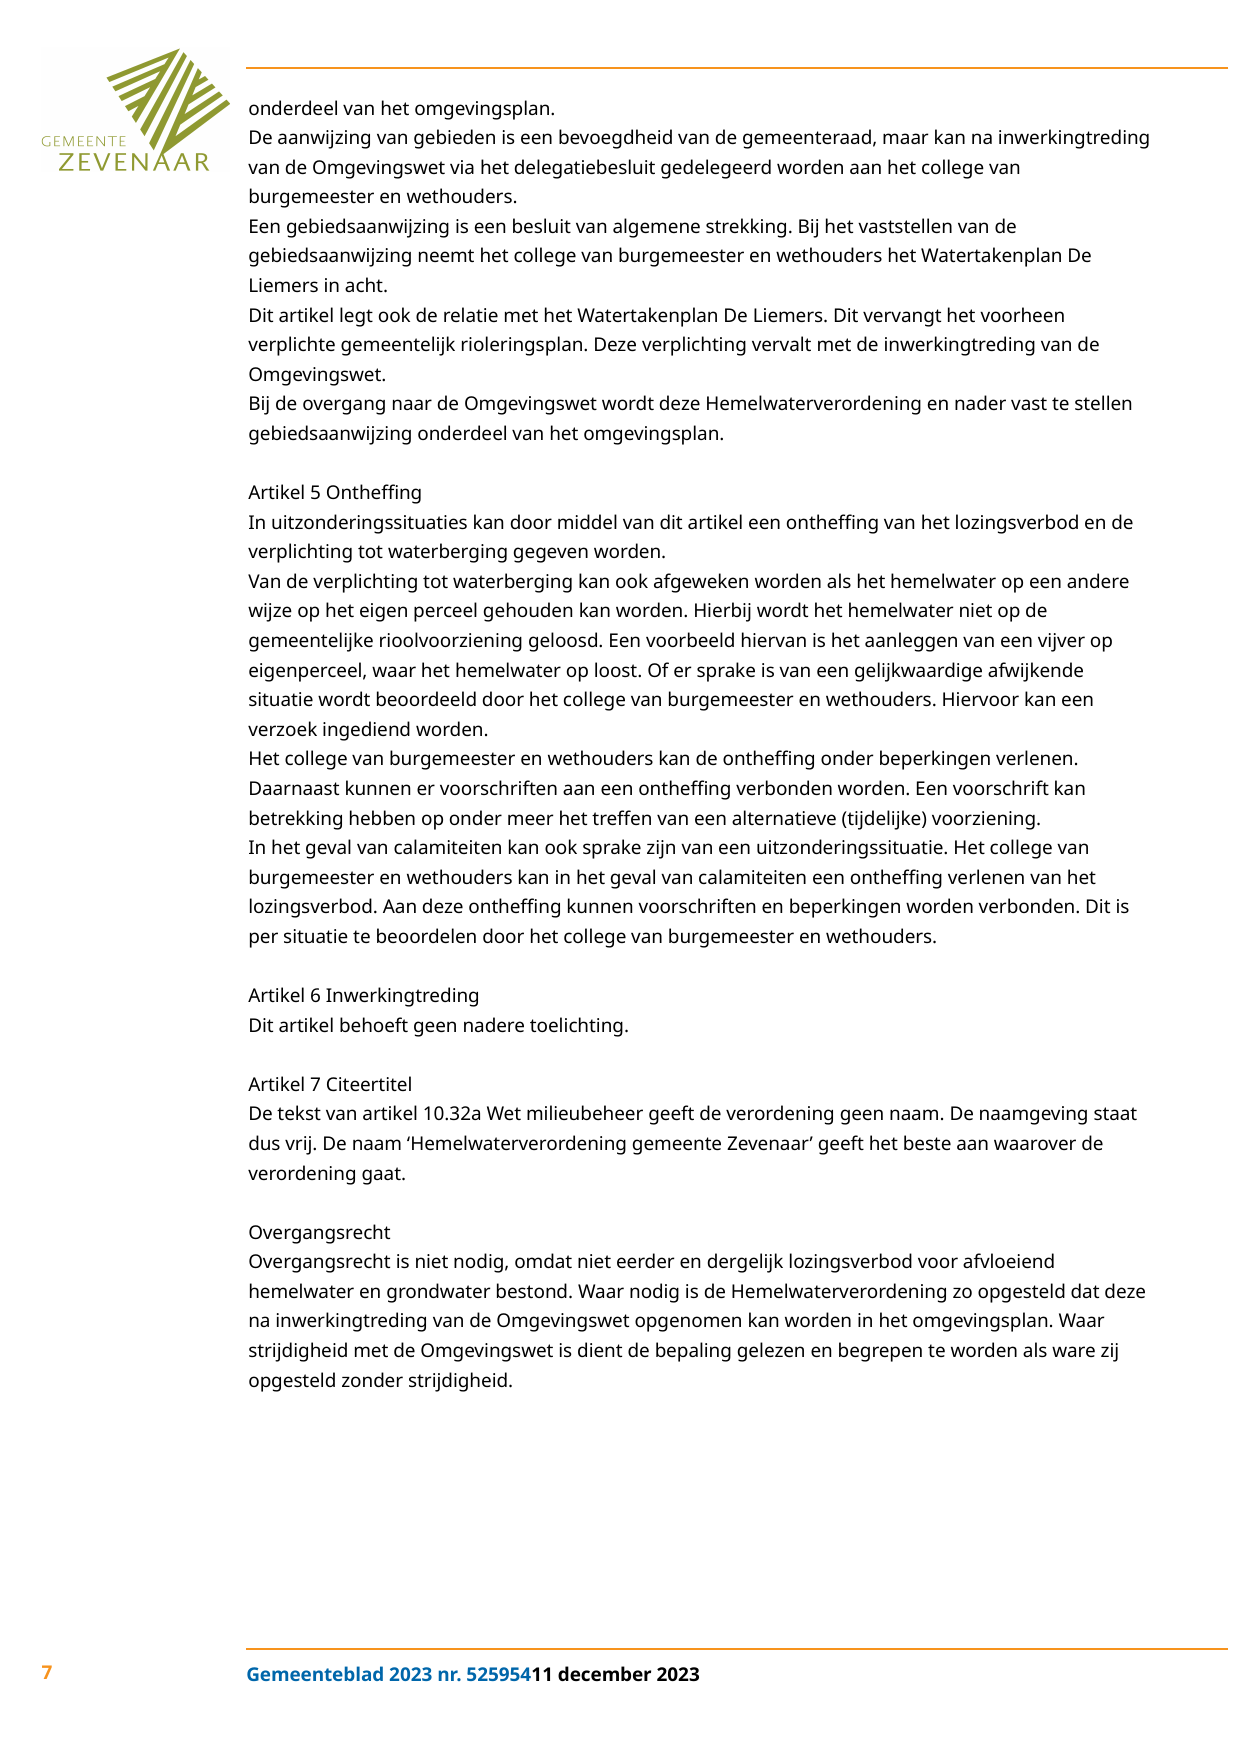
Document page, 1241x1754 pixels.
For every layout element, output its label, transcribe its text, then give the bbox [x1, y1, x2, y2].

text In uitzonderingssituaties kan door middel van dit artikel een ontheffing van het lozingsverbod en de verplichting tot waterberging gegeven worden. [248, 509, 1152, 564]
picture [41, 47, 231, 172]
text Artikel 6 Inwerkingtreding [248, 982, 1152, 1008]
text Overgangsrecht is niet nodig, omdat niet eerder en dergelijk lozingsverbod voor afvloeiend hemelwater en grondwater bestond. Waar nodig is de Hemelwaterverordening zo opgesteld dat deze na inwerkingtreding van de Omgevingswet opgenomen kan worden in het omgevingsplan. Waar strijdigheid met de Omgevingswet is dient de bepaling gelezen en begrepen te worden als ware zij opgesteld zonder strijdigheid. [248, 1248, 1152, 1393]
text De aanwijzing van gebieden is een bevoegdheid van de gemeenteraad, maar kan na inwerkingtreding van de Omgevingswet via het delegatiebesluit gedelegeerd worden aan het college van burgemeester en wethouders. [248, 124, 1152, 209]
text Een gebiedsaanwijzing is een besluit van algemene strekking. Bij het vaststellen van de gebiedsaanwijzing neemt het college van burgemeester en wethouders het Watertakenplan De Liemers in acht. [248, 213, 1152, 298]
text In het geval van calamiteiten kan ook sprake zijn van een uitzonderingssituatie. Het college van burgemeester en wethouders kan in het geval van calamiteiten een ontheffing verlenen van het lozingsverbod. Aan deze ontheffing kunnen voorschriften en beperkingen worden verbonden. Dit is per situatie te beoordelen door het college van burgemeester en wethouders. [248, 834, 1152, 949]
text De tekst van artikel 10.32a Wet milieubeheer geeft de verordening geen naam. De naamgeving staat dus vrij. De naam ‘Hemelwaterverordening gemeente Zevenaar’ geeft het beste aan waarover de verordening gaat. [248, 1101, 1152, 1186]
text Dit artikel behoeft geen nadere toelichting. [248, 1012, 1152, 1038]
text Artikel 5 Ontheffing [248, 479, 1152, 505]
text Overgangsrecht [248, 1219, 1152, 1245]
text Dit artikel legt ook de relatie met het Watertakenplan De Liemers. Dit vervangt het voorheen verplichte gemeentelijk rioleringsplan. Deze verplichting vervalt met de inwerkingtreding van de Omgevingswet. [248, 302, 1152, 387]
text Bij de overgang naar de Omgevingswet wordt deze Hemelwaterverordening en nader vast te stellen gebiedsaanwijzing onderdeel van het omgevingsplan. [248, 391, 1152, 446]
text Artikel 7 Citeertitel [248, 1071, 1152, 1097]
text Van de verplichting tot waterberging kan ook afgeweken worden als het hemelwater op een andere wijze op het eigen perceel gehouden kan worden. Hierbij wordt het hemelwater niet op de gemeentelijke rioolvoorziening geloosd. Een voorbeeld hiervan is het aanleggen van een vijver op eigenperceel, waar het hemelwater op loost. Of er sprake is van een gelijkwaardige afwijkende situatie wordt beoordeeld door het college van burgemeester en wethouders. Hiervoor kan een verzoek ingediend worden. [248, 568, 1152, 742]
text onderdeel van het omgevingsplan. [248, 95, 1152, 121]
text Het college van burgemeester en wethouders kan de ontheffing onder beperkingen verlenen. Daarnaast kunnen er voorschriften aan een ontheffing verbonden worden. Een voorschrift kan betrekking hebben op onder meer het treffen van een alternatieve (tijdelijke) voorziening. [248, 746, 1152, 831]
